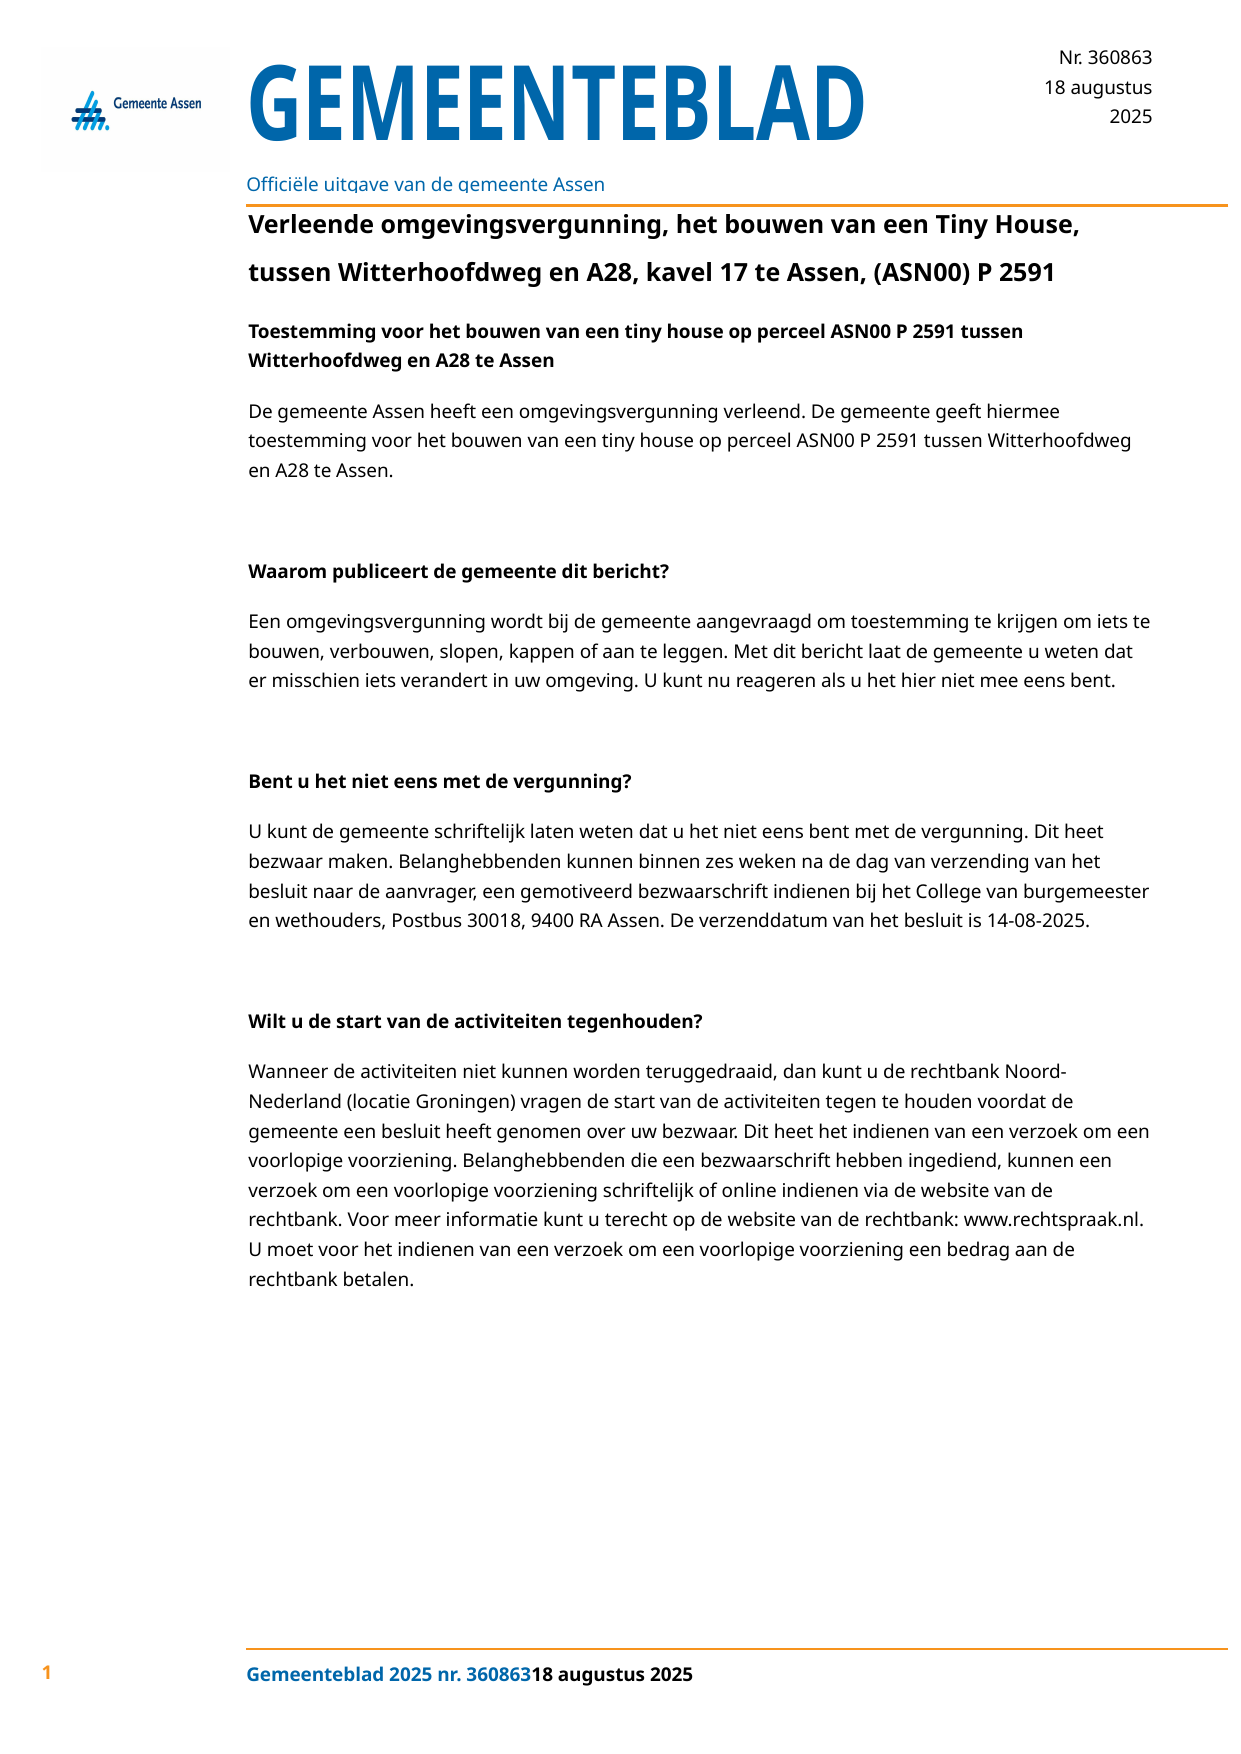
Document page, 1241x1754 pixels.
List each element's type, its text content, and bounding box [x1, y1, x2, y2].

text U kunt de gemeente schriftelijk laten weten dat u het niet eens bent met de vergunning. Dit heet bezwaar maken. Belanghebbenden kunnen binnen zes weken na de dag van verzending van het besluit naar de aanvrager, een gemotiveerd bezwaarschrift indienen bij het College van burgemeester en wethouders, Postbus 30018, 9400 RA Assen. De verzenddatum van het besluit is 14-08-2025. [248, 819, 1152, 933]
picture [41, 47, 231, 172]
text Waarom publiceert de gemeente dit bericht? [248, 558, 1152, 584]
text De gemeente Assen heeft een omgevingsvergunning verleend. De gemeente geeft hiermee toestemming voor het bouwen van een tiny house op perceel ASN00 P 2591 tussen Witterhoofdweg en A28 te Assen. [248, 398, 1152, 483]
text Wilt u de start van de activiteiten tegenhouden? [248, 1008, 1152, 1034]
text Wanneer de activiteiten niet kunnen worden teruggedraaid, dan kunt u de rechtbank Noord-Nederland (locatie Groningen) vragen de start van de activiteiten tegen te houden voordat de gemeente een besluit heeft genomen over uw bezwaar. Dit heet het indienen van een verzoek om een voorlopige voorziening. Belanghebbenden die een bezwaarschrift hebben ingediend, kunnen een verzoek om een voorlopige voorziening schriftelijk of online indienen via de website van de rechtbank. Voor meer informatie kunt u terecht op de website van de rechtbank: www.rechtspraak.nl. U moet voor het indienen van een verzoek om een voorlopige voorziening een bedrag aan de rechtbank betalen. [248, 1059, 1152, 1292]
text Een omgevingsvergunning wordt bij de gemeente aangevraagd om toestemming te krijgen om iets te bouwen, verbouwen, slopen, kappen of aan te leggen. Met dit bericht laat de gemeente u weten dat er misschien iets verandert in uw omgeving. U kunt nu reageren als u het hier niet mee eens bent. [248, 608, 1152, 693]
text Verleende omgevingsvergunning, het bouwen van een Tiny House, tussen Witterhoofdweg en A28, kavel 17 te Assen, (ASN00) P 2591 [248, 207, 1152, 288]
text Bent u het niet eens met de vergunning? [248, 768, 1152, 794]
text Toestemming voor het bouwen van een tiny house op perceel ASN00 P 2591 tussen Witterhoofdweg en A28 te Assen [248, 318, 1152, 373]
